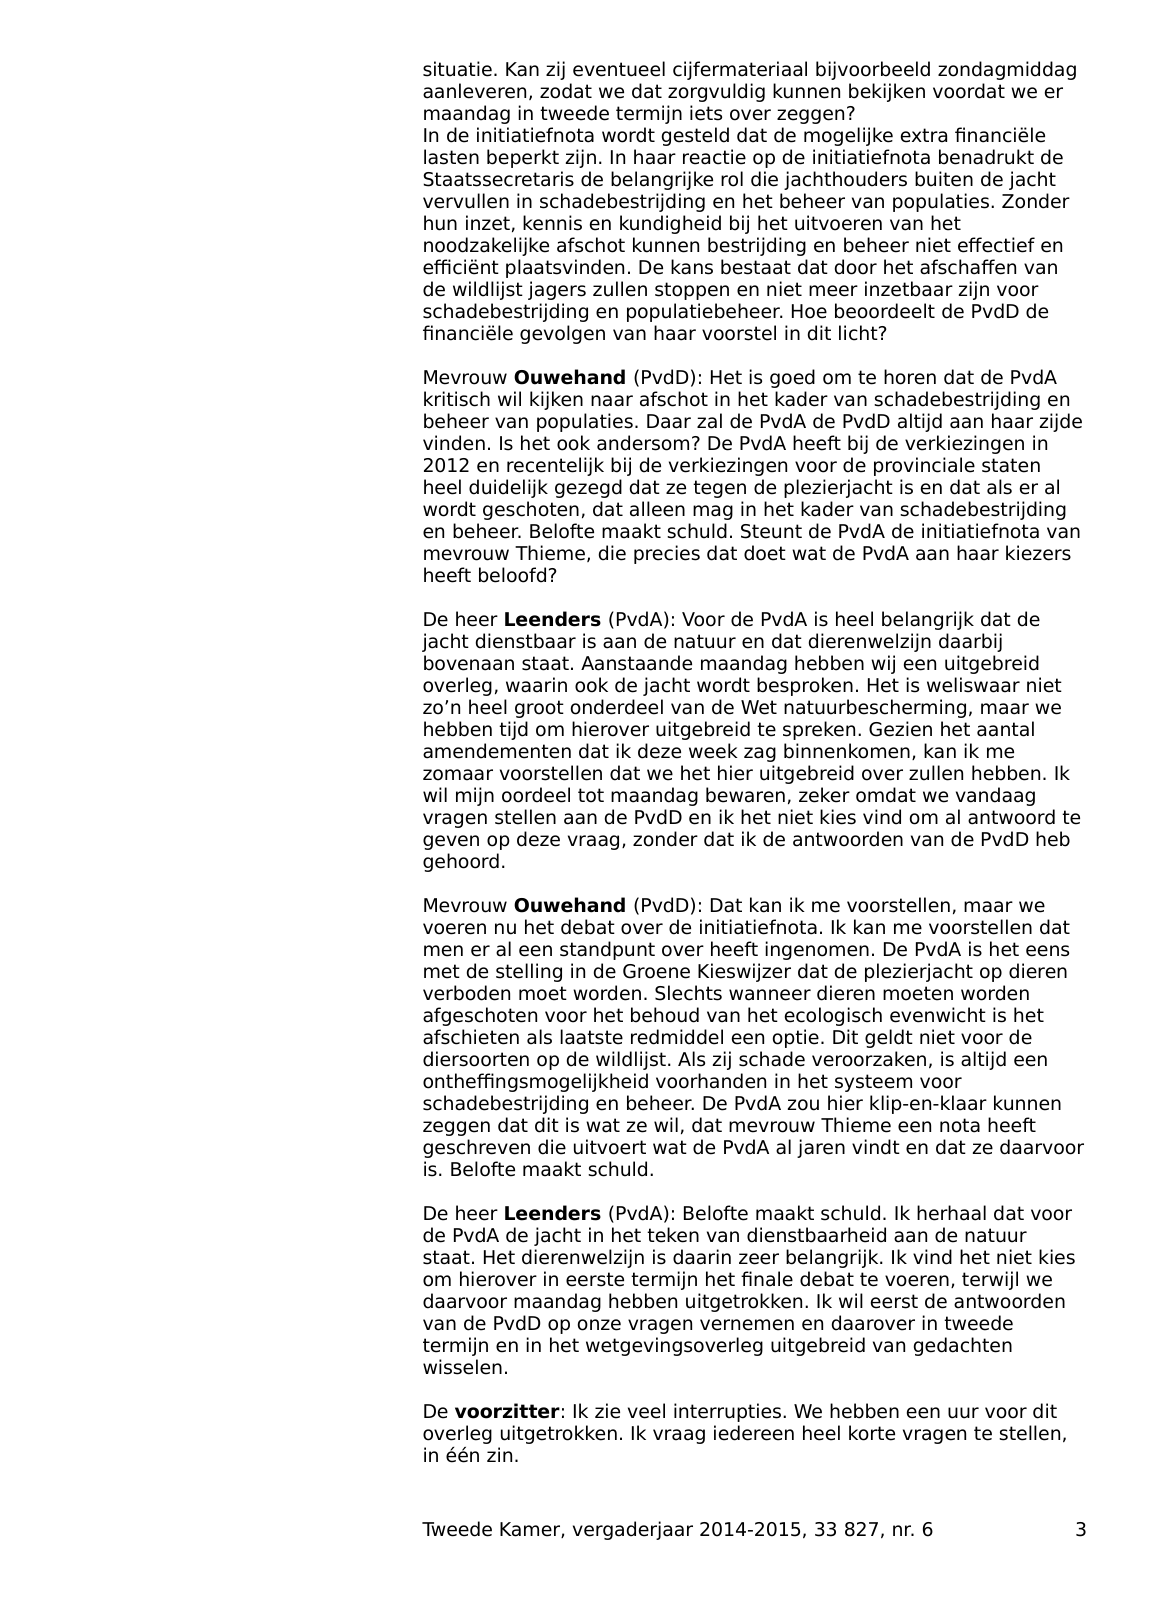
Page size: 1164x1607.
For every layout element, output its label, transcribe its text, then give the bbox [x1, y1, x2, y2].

text De voorzitter: Ik zie veel interrupties. We hebben een uur voor dit overleg uitgetrokken. Ik vraag iedereen heel korte vragen te stellen, in één zin. [422, 1401, 1087, 1467]
text De heer Leenders (PvdA): Belofte maakt schuld. Ik herhaal dat voor de PvdA de jacht in het teken van dienstbaarheid aan de natuur staat. Het dierenwelzijn is daarin zeer belangrijk. Ik vind het niet kies om hierover in eerste termijn het finale debat te voeren, terwijl we daarvoor maandag hebben uitgetrokken. Ik wil eerst de antwoorden van de PvdD op onze vragen vernemen en daarover in tweede termijn en in het wetgevingsoverleg uitgebreid van gedachten wisselen. [422, 1203, 1087, 1379]
text Mevrouw Ouwehand (PvdD): Het is goed om te horen dat de PvdA kritisch wil kijken naar afschot in het kader van schadebestrijding en beheer van populaties. Daar zal de PvdA de PvdD altijd aan haar zijde vinden. Is het ook andersom? De PvdA heeft bij de verkiezingen in 2012 en recentelijk bij de verkiezingen voor de provinciale staten heel duidelijk gezegd dat ze tegen de plezierjacht is en dat als er al wordt geschoten, dat alleen mag in het kader van schadebestrijding en beheer. Belofte maakt schuld. Steunt de PvdA de initiatiefnota van mevrouw Thieme, die precies dat doet wat de PvdA aan haar kiezers heeft beloofd? [422, 367, 1087, 587]
text situatie. Kan zij eventueel cijfermateriaal bijvoorbeeld zondagmiddag aanleveren, zodat we dat zorgvuldig kunnen bekijken voordat we er maandag in tweede termijn iets over zeggen? [422, 59, 1087, 125]
text Mevrouw Ouwehand (PvdD): Dat kan ik me voorstellen, maar we voeren nu het debat over de initiatiefnota. Ik kan me voorstellen dat men er al een standpunt over heeft ingenomen. De PvdA is het eens met de stelling in de Groene Kieswijzer dat de plezierjacht op dieren verboden moet worden. Slechts wanneer dieren moeten worden afgeschoten voor het behoud van het ecologisch evenwicht is het afschieten als laatste redmiddel een optie. Dit geldt niet voor de diersoorten op de wildlijst. Als zij schade veroorzaken, is altijd een ontheffingsmogelijkheid voorhanden in het systeem voor schadebestrijding en beheer. De PvdA zou hier klip-en-klaar kunnen zeggen dat dit is wat ze wil, dat mevrouw Thieme een nota heeft geschreven die uitvoert wat de PvdA al jaren vindt en dat ze daarvoor is. Belofte maakt schuld. [422, 895, 1087, 1181]
text In de initiatiefnota wordt gesteld dat de mogelijke extra financiële lasten beperkt zijn. In haar reactie op de initiatiefnota benadrukt de Staatssecretaris de belangrijke rol die jachthouders buiten de jacht vervullen in schadebestrijding en het beheer van populaties. Zonder hun inzet, kennis en kundigheid bij het uitvoeren van het noodzakelijke afschot kunnen bestrijding en beheer niet effectief en efficiënt plaatsvinden. De kans bestaat dat door het afschaffen van de wildlijst jagers zullen stoppen en niet meer inzetbaar zijn voor schadebestrijding en populatiebeheer. Hoe beoordeelt de PvdD de financiële gevolgen van haar voorstel in dit licht? [422, 125, 1087, 345]
text De heer Leenders (PvdA): Voor de PvdA is heel belangrijk dat de jacht dienstbaar is aan de natuur en dat dierenwelzijn daarbij bovenaan staat. Aanstaande maandag hebben wij een uitgebreid overleg, waarin ook de jacht wordt besproken. Het is weliswaar niet zo’n heel groot onderdeel van de Wet natuurbescherming, maar we hebben tijd om hierover uitgebreid te spreken. Gezien het aantal amendementen dat ik deze week zag binnenkomen, kan ik me zomaar voorstellen dat we het hier uitgebreid over zullen hebben. Ik wil mijn oordeel tot maandag bewaren, zeker omdat we vandaag vragen stellen aan de PvdD en ik het niet kies vind om al antwoord te geven op deze vraag, zonder dat ik de antwoorden van de PvdD heb gehoord. [422, 609, 1087, 873]
